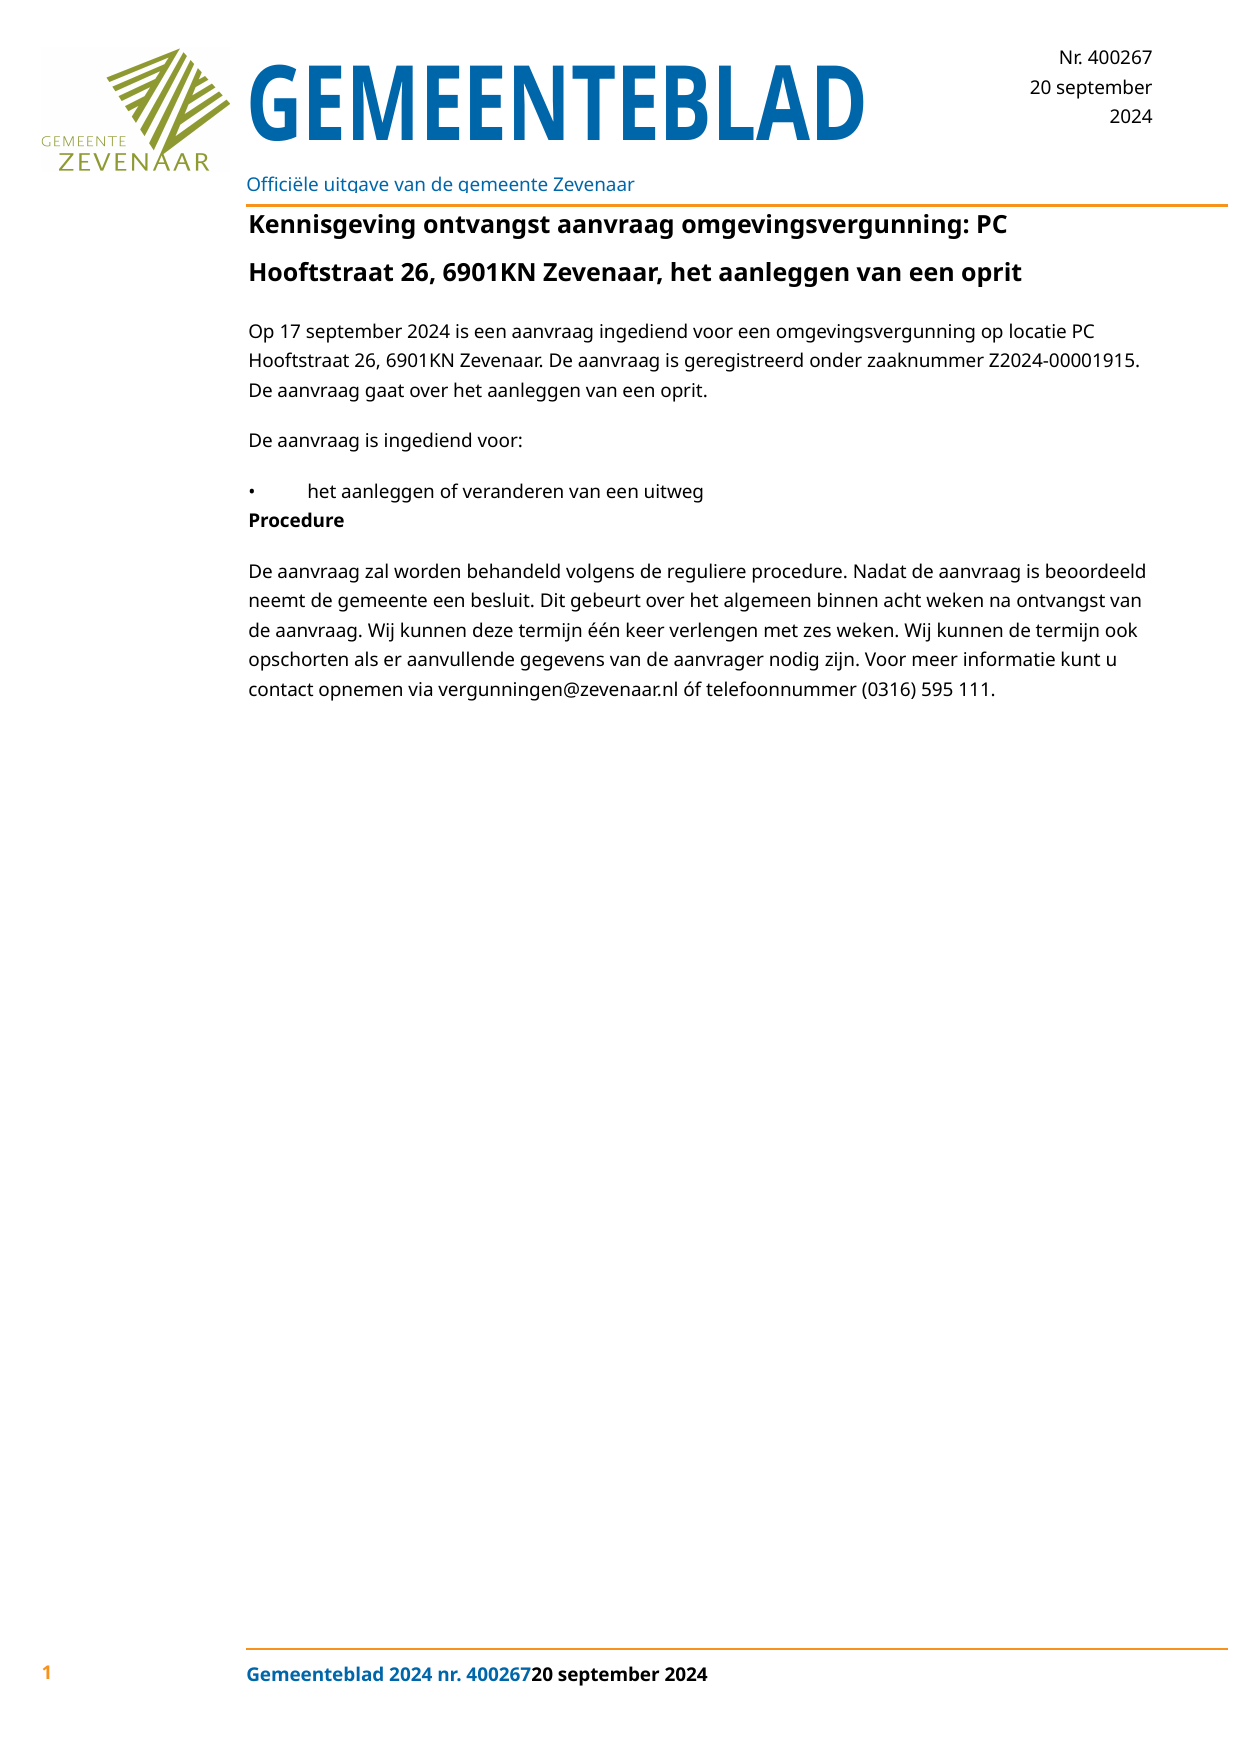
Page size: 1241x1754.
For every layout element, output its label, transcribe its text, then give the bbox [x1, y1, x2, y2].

text Kennisgeving ontvangst aanvraag omgevingsvergunning: PC Hooftstraat 26, 6901KN Zevenaar, het aanleggen van een oprit [248, 207, 1152, 288]
picture [41, 47, 231, 172]
list het aanleggen of veranderen van een uitweg [248, 478, 1152, 504]
text Op 17 september 2024 is een aanvraag ingediend voor een omgevingsvergunning op locatie PC Hooftstraat 26, 6901KN Zevenaar. De aanvraag is geregistreerd onder zaaknummer Z2024-00001915. De aanvraag gaat over het aanleggen van een oprit. [248, 318, 1152, 403]
text De aanvraag is ingediend voor: [248, 427, 1152, 453]
text Procedure [248, 507, 1152, 533]
text De aanvraag zal worden behandeld volgens de reguliere procedure. Nadat de aanvraag is beoordeeld neemt de gemeente een besluit. Dit gebeurt over het algemeen binnen acht weken na ontvangst van de aanvraag. Wij kunnen deze termijn één keer verlengen met zes weken. Wij kunnen de termijn ook opschorten als er aanvullende gegevens van de aanvrager nodig zijn. Voor meer informatie kunt u contact opnemen via vergunningen@zevenaar.nl óf telefoonnummer (0316) 595 111. [248, 558, 1152, 702]
